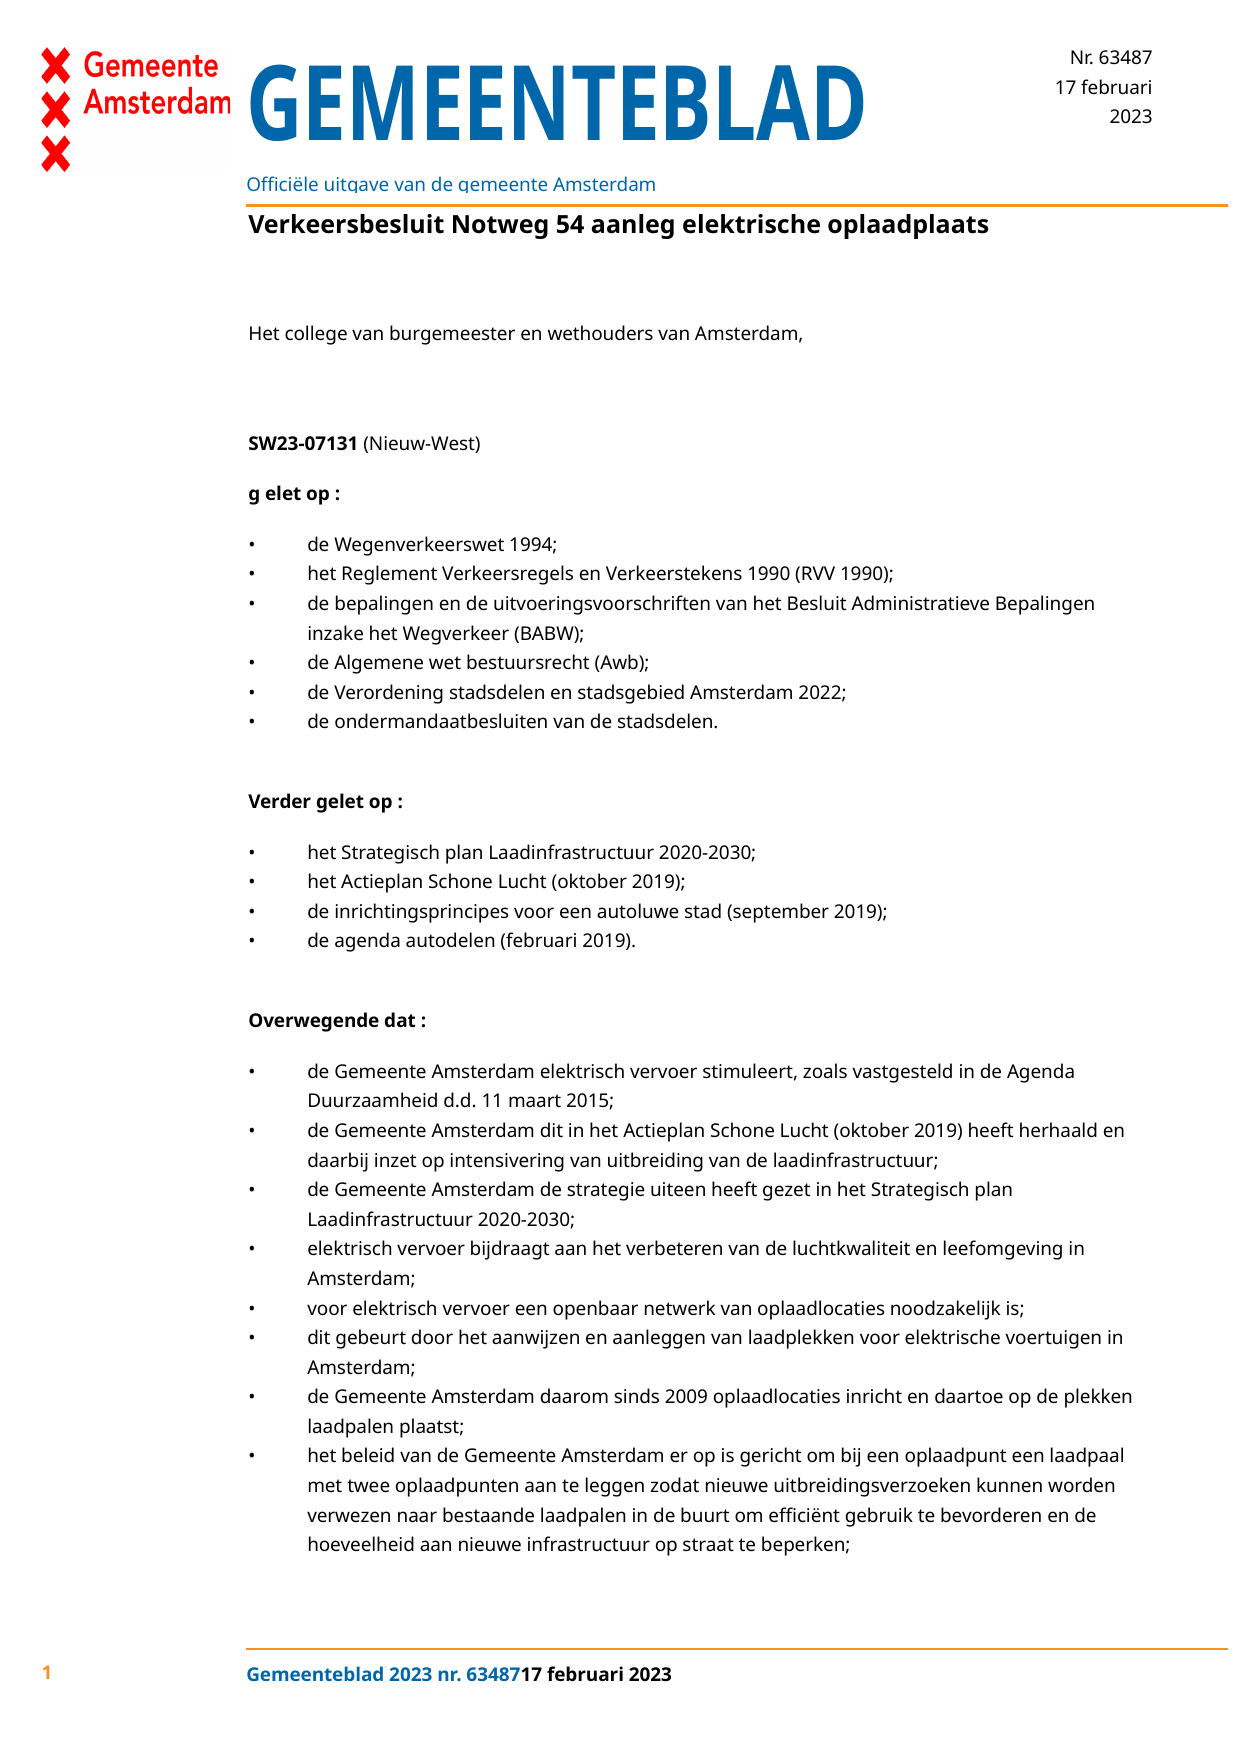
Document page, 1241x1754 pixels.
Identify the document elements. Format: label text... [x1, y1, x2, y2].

text Verkeersbesluit Notweg 54 aanleg elektrische oplaadplaats [248, 207, 1152, 241]
list de bepalingen en de uitvoeringsvoorschriften van het Besluit Administratieve Bepalingen inzake het Wegverkeer (BABW); [248, 590, 1152, 646]
text SW23-07131 (Nieuw-West) [248, 430, 1152, 456]
list de ondermandaatbesluiten van de stadsdelen. [248, 708, 1152, 734]
list de Verordening stadsdelen en stadsgebied Amsterdam 2022; [248, 679, 1152, 705]
list de Gemeente Amsterdam daarom sinds 2009 oplaadlocaties inricht en daartoe op de plekken laadpalen plaatst; [248, 1383, 1152, 1439]
text g elet op : [248, 481, 1152, 506]
list de Wegenverkeerswet 1994; [248, 531, 1152, 557]
list de Gemeente Amsterdam dit in het Actieplan Schone Lucht (oktober 2019) heeft herhaald en daarbij inzet op intensivering van uitbreiding van de laadinfrastructuur; [248, 1117, 1152, 1173]
list de Gemeente Amsterdam elektrisch vervoer stimuleert, zoals vastgesteld in de Agenda Duurzaamheid d.d. 11 maart 2015; [248, 1058, 1152, 1113]
list de Gemeente Amsterdam de strategie uiteen heeft gezet in het Strategisch plan Laadinfrastructuur 2020-2030; [248, 1176, 1152, 1232]
picture [41, 47, 231, 172]
text Overwegende dat : [248, 1008, 1152, 1033]
list het Reglement Verkeersregels en Verkeerstekens 1990 (RVV 1990); [248, 561, 1152, 586]
list de agenda autodelen (februari 2019). [248, 928, 1152, 953]
text Het college van burgemeester en wethouders van Amsterdam, [248, 321, 1152, 346]
list het Strategisch plan Laadinfrastructuur 2020-2030; [248, 839, 1152, 865]
list de Algemene wet bestuursrecht (Awb); [248, 649, 1152, 675]
list het beleid van de Gemeente Amsterdam er op is gericht om bij een oplaadpunt een laadpaal met twee oplaadpunten aan te leggen zodat nieuwe uitbreidingsverzoeken kunnen worden verwezen naar bestaande laadpalen in de buurt om efficiënt gebruik te bevorderen en de hoeveelheid aan nieuwe infrastructuur op straat te beperken; [248, 1443, 1152, 1557]
text Verder gelet op : [248, 788, 1152, 814]
list voor elektrisch vervoer een openbaar netwerk van oplaadlocaties noodzakelijk is; [248, 1295, 1152, 1321]
list het Actieplan Schone Lucht (oktober 2019); [248, 868, 1152, 894]
list dit gebeurt door het aanwijzen en aanleggen van laadplekken voor elektrische voertuigen in Amsterdam; [248, 1324, 1152, 1380]
list elektrisch vervoer bijdraagt aan het verbeteren van de luchtkwaliteit en leefomgeving in Amsterdam; [248, 1236, 1152, 1291]
list de inrichtingsprincipes voor een autoluwe stad (september 2019); [248, 898, 1152, 924]
